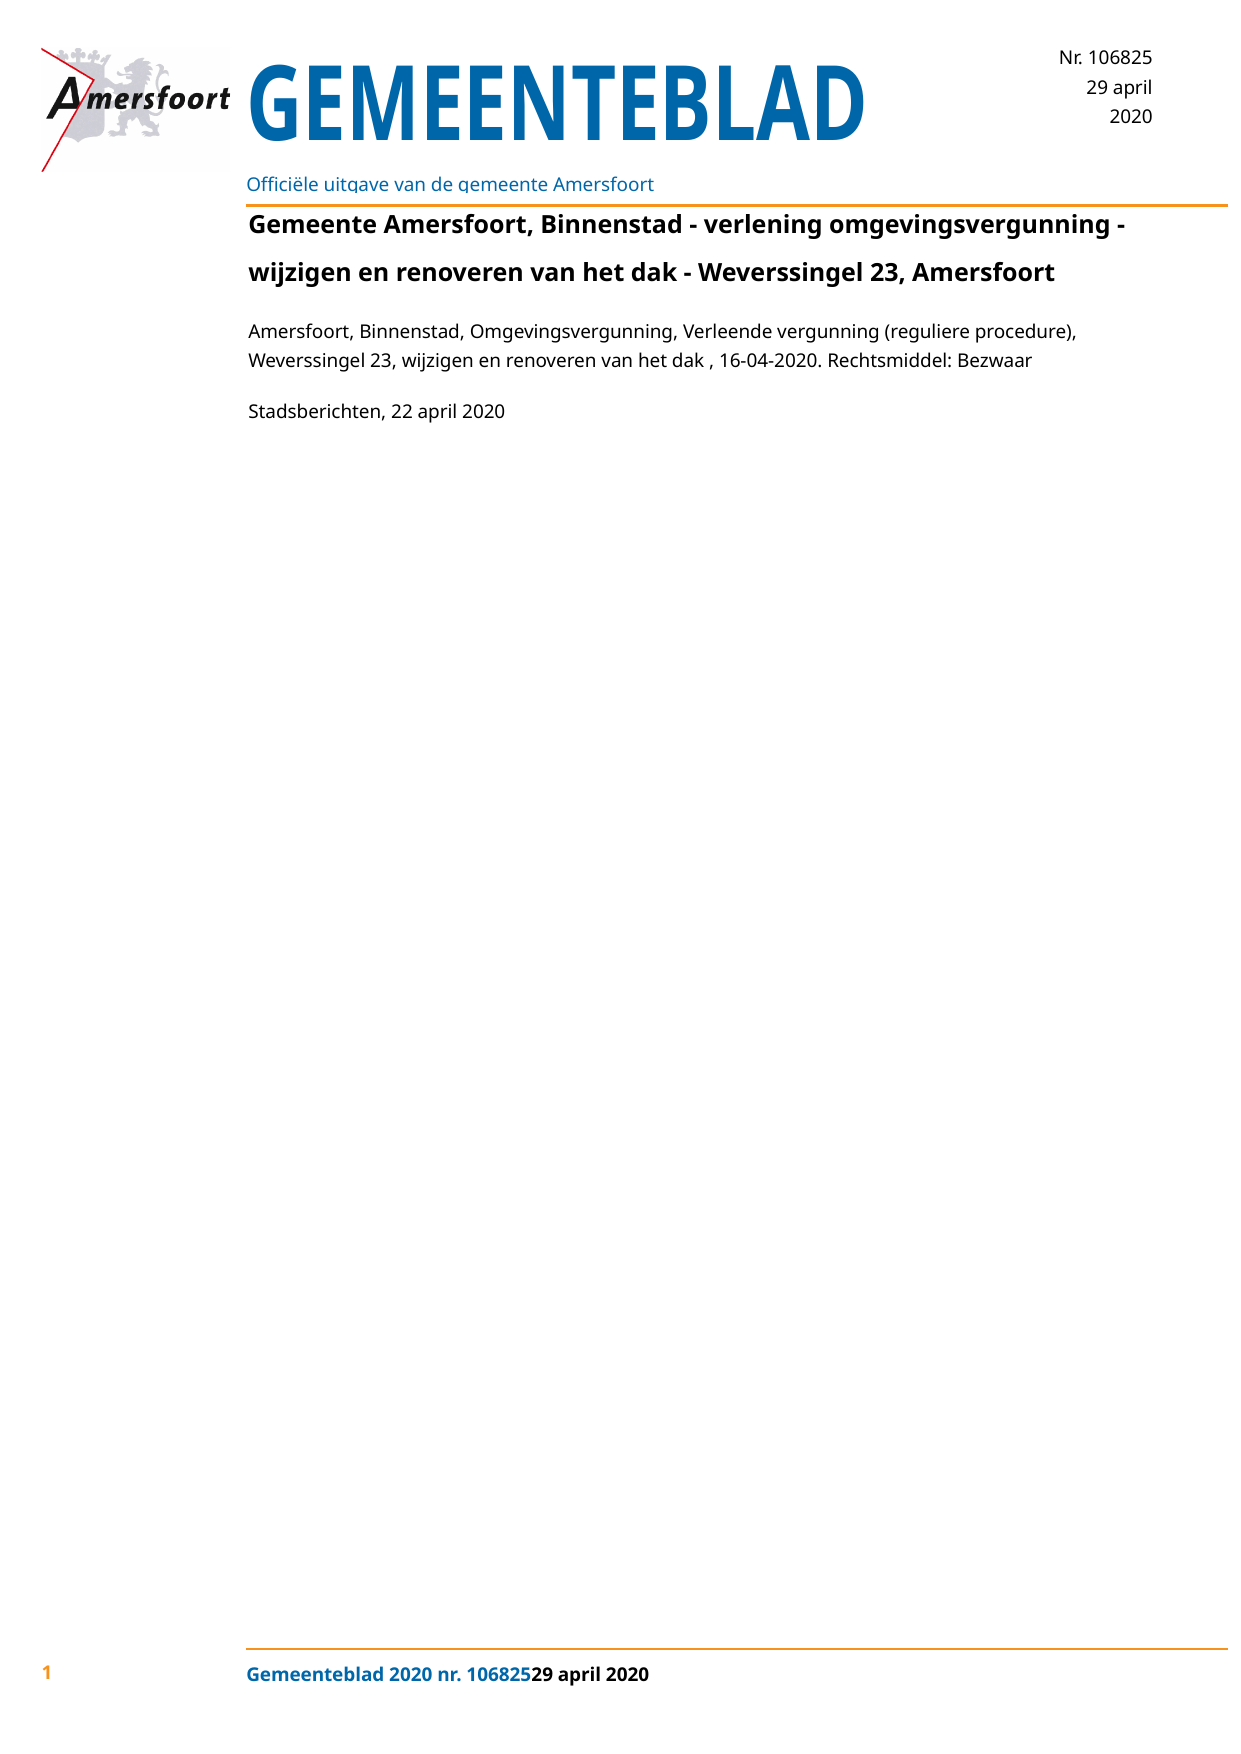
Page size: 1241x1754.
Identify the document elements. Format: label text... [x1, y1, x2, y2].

picture [41, 47, 231, 172]
text Gemeente Amersfoort, Binnenstad - verlening omgevingsvergunning - wijzigen en renoveren van het dak - Weverssingel 23, Amersfoort [248, 207, 1152, 288]
text Amersfoort, Binnenstad, Omgevingsvergunning, Verleende vergunning (reguliere procedure), Weverssingel 23, wijzigen en renoveren van het dak , 16-04-2020. Rechtsmiddel: Bezwaar [248, 318, 1152, 373]
text Stadsberichten, 22 april 2020 [248, 398, 1152, 424]
